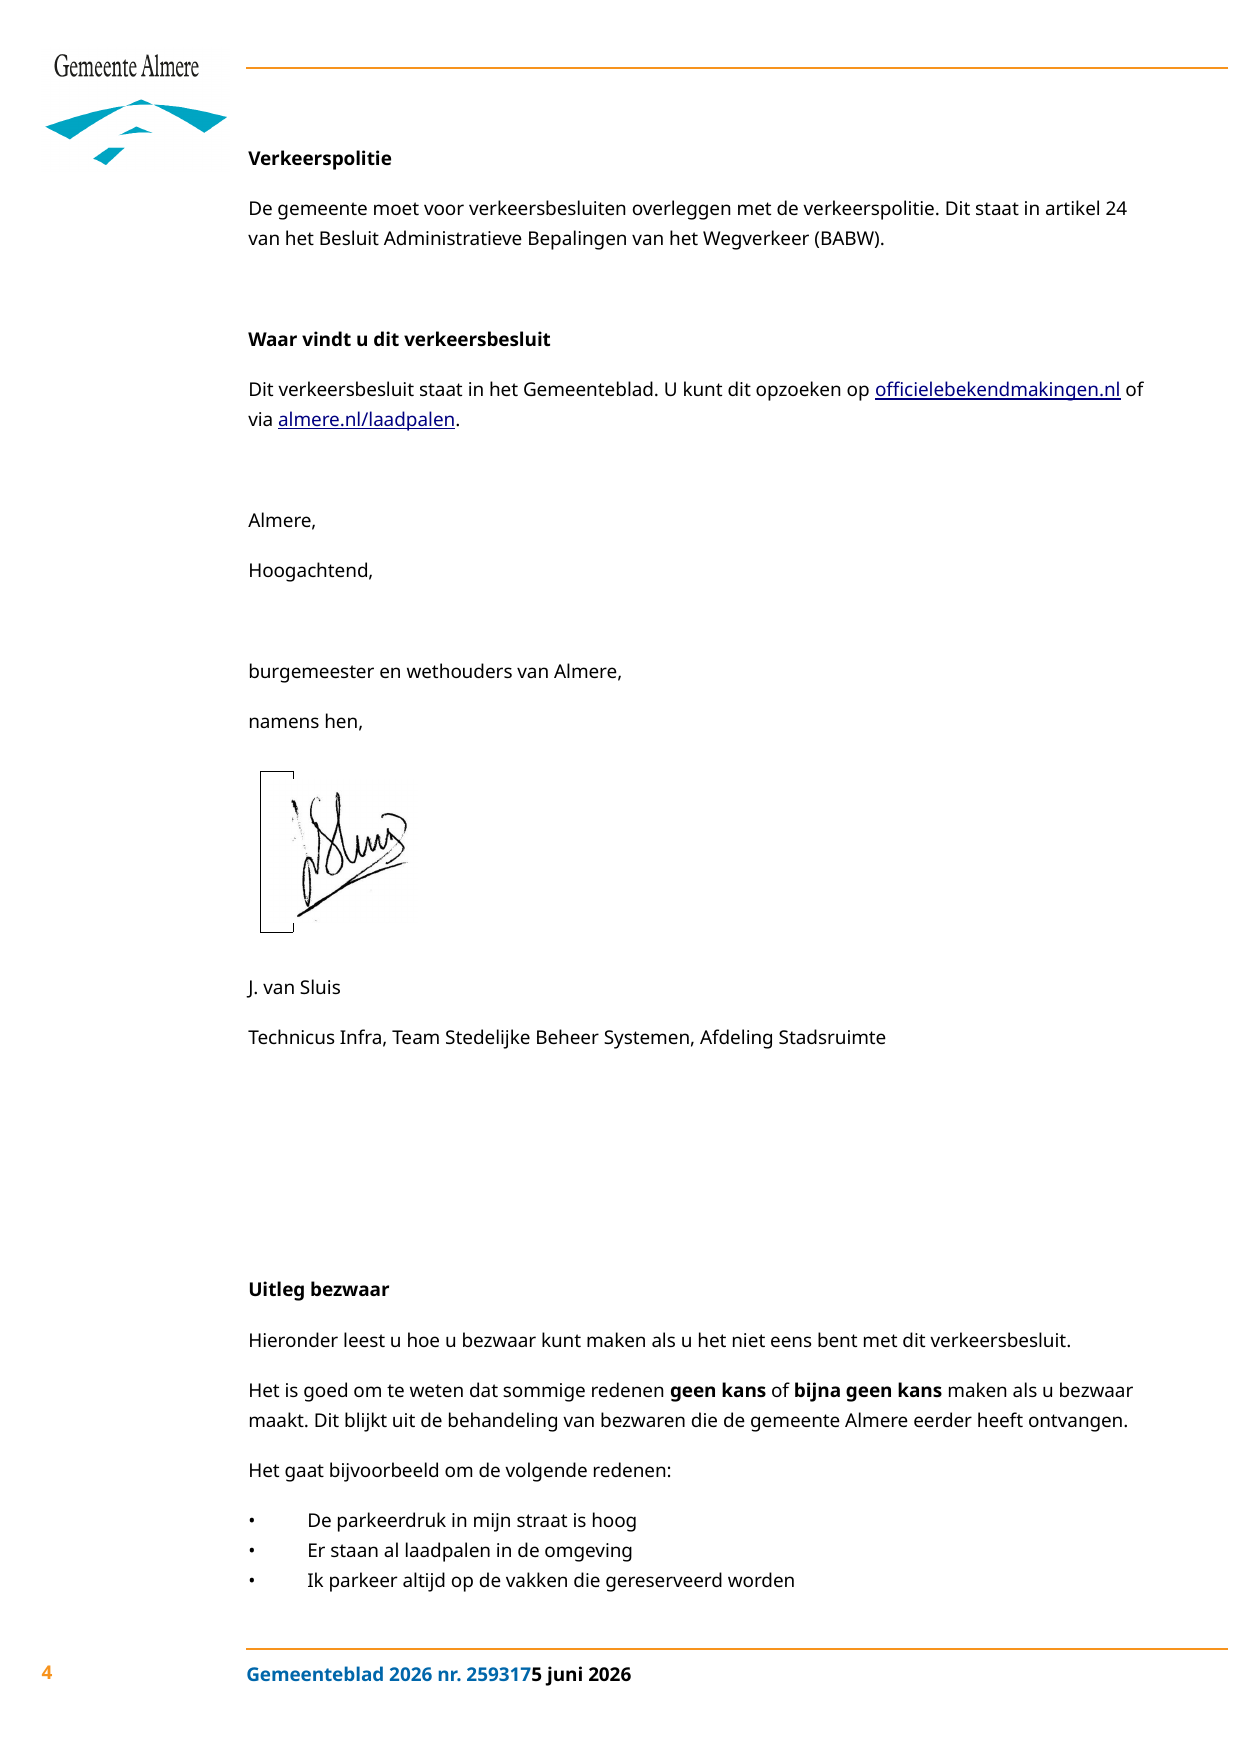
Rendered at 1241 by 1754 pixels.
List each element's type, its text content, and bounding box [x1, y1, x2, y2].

text Dit verkeersbesluit staat in het Gemeenteblad. U kunt dit opzoeken op officielebekendmakingen.nl of via almere.nl/laadpalen. [248, 376, 1152, 432]
picture [268, 779, 419, 923]
text J. van Sluis [248, 974, 1152, 999]
list De parkeerdruk in mijn straat is hoog [248, 1508, 1152, 1533]
text De gemeente moet voor verkeersbesluiten overleggen met de verkeerspolitie. Dit staat in artikel 24 van het Besluit Administratieve Bepalingen van het Wegverkeer (BABW). [248, 196, 1152, 251]
text Waar vindt u dit verkeersbesluit [248, 326, 1152, 352]
text burgemeester en wethouders van Almere, [248, 658, 1152, 684]
text Hieronder leest u hoe u bezwaar kunt maken als u het niet eens bent met dit verkeersbesluit. [248, 1327, 1152, 1352]
text namens hen, [248, 708, 1152, 734]
picture [41, 47, 231, 172]
text Het is goed om te weten dat sommige redenen geen kans of bijna geen kans maken als u bezwaar maakt. Dit blijkt uit de behandeling van bezwaren die de gemeente Almere eerder heeft ontvangen. [248, 1377, 1152, 1432]
list Ik parkeer altijd op de vakken die gereserveerd worden [248, 1567, 1152, 1592]
text Hoogachtend, [248, 557, 1152, 583]
text Uitleg bezwaar [248, 1276, 1152, 1302]
text Technicus Infra, Team Stedelijke Beheer Systemen, Afdeling Stadsruimte [248, 1024, 1152, 1050]
text Almere, [248, 507, 1152, 533]
text Verkeerspolitie [248, 145, 1152, 171]
list Er staan al laadpalen in de omgeving [248, 1537, 1152, 1563]
text Het gaat bijvoorbeeld om de volgende redenen: [248, 1457, 1152, 1483]
